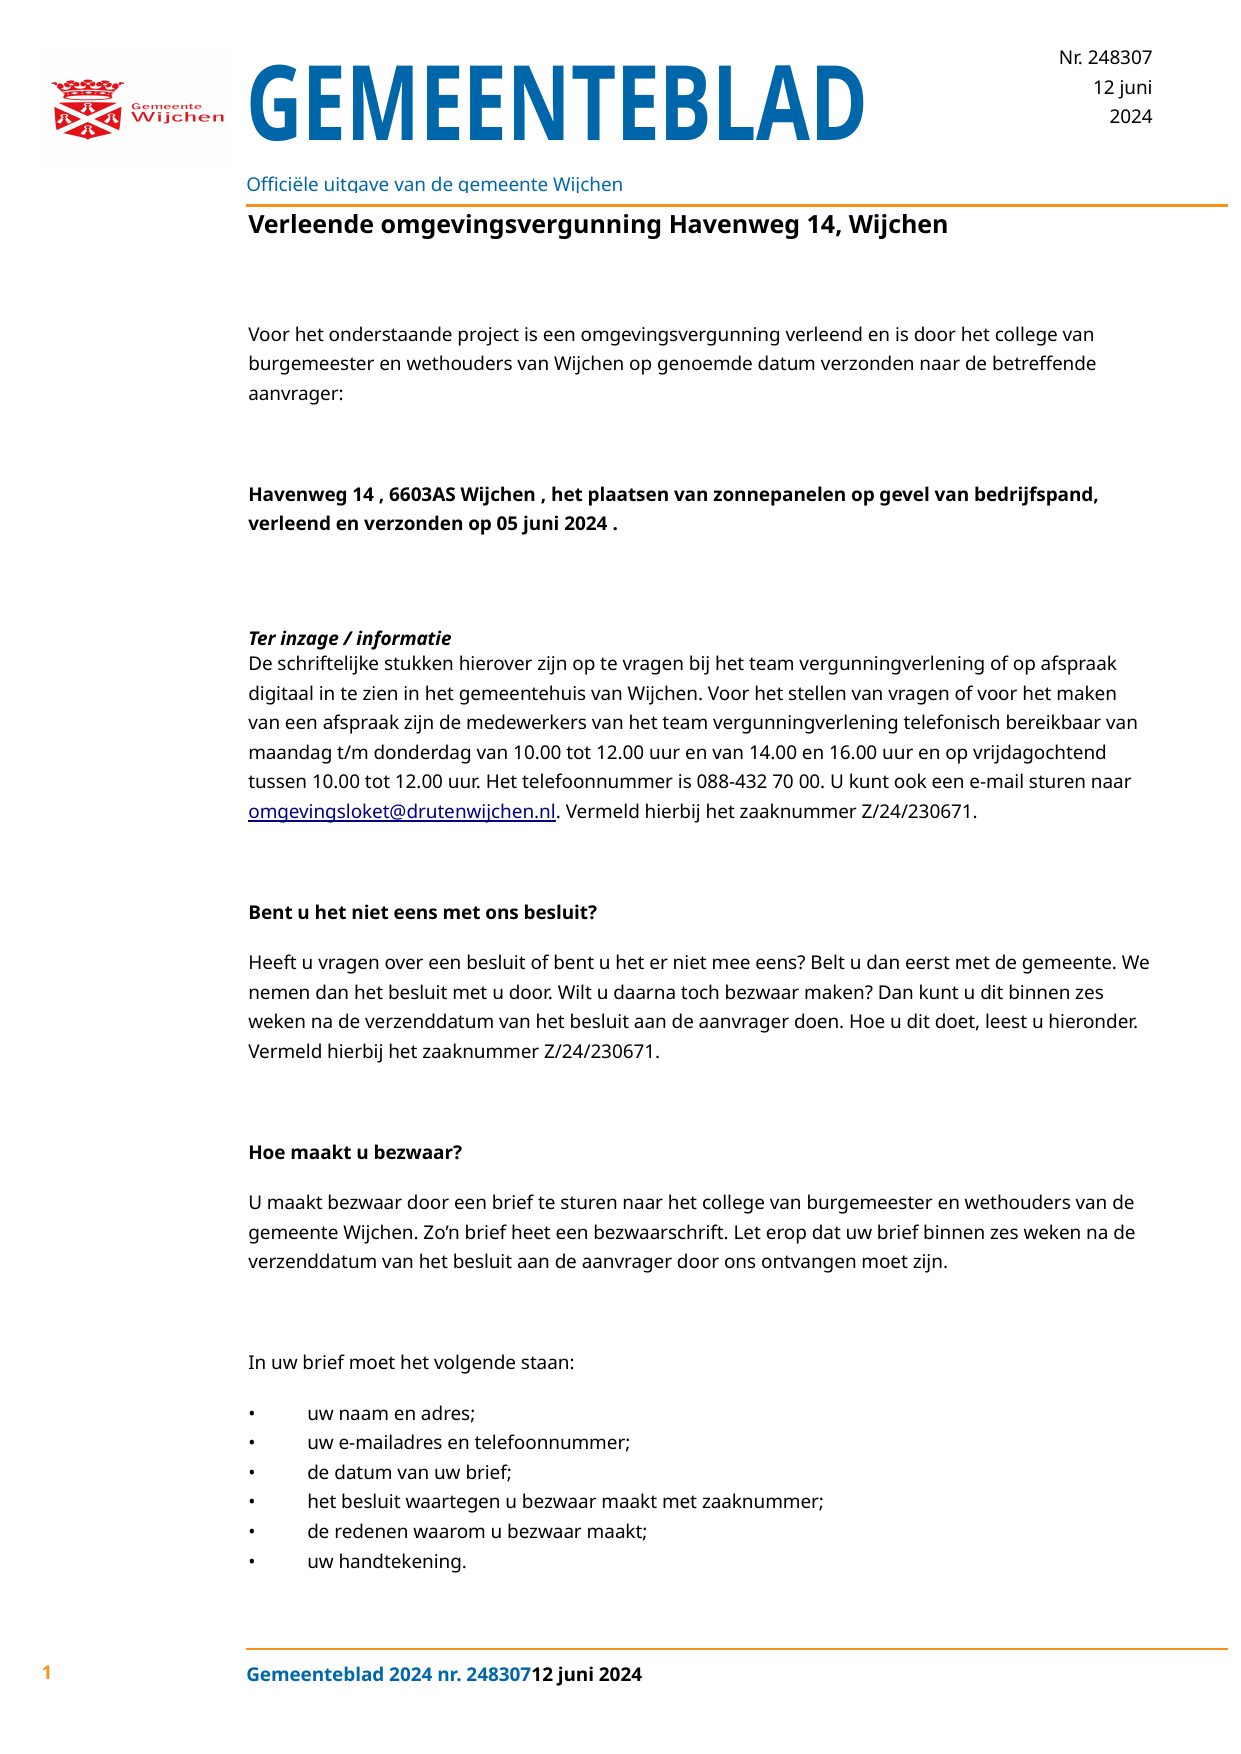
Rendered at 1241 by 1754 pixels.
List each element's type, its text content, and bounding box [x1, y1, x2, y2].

text Bent u het niet eens met ons besluit? [248, 899, 1152, 925]
text Verleende omgevingsvergunning Havenweg 14, Wijchen [248, 207, 1152, 241]
text Ter inzage / informatie [248, 625, 1152, 650]
list de redenen waarom u bezwaar maakt; [248, 1518, 1152, 1544]
text Voor het onderstaande project is een omgevingsvergunning verleend en is door het college van burgemeester en wethouders van Wijchen op genoemde datum verzonden naar de betreffende aanvrager: [248, 321, 1152, 406]
text Hoe maakt u bezwaar? [248, 1139, 1152, 1165]
text In uw brief moet het volgende staan: [248, 1349, 1152, 1375]
text De schriftelijke stukken hierover zijn op te vragen bij het team vergunningverlening of op afspraak digitaal in te zien in het gemeentehuis van Wijchen. Voor het stellen van vragen of voor het maken van een afspraak zijn de medewerkers van het team vergunningverlening telefonisch bereikbaar van maandag t/m donderdag van 10.00 tot 12.00 uur en van 14.00 en 16.00 uur en op vrijdagochtend tussen 10.00 tot 12.00 uur. Het telefoonnummer is 088-432 70 00. U kunt ook een e-mail sturen naar omgevingsloket@drutenwijchen.nl. Vermeld hierbij het zaaknummer Z/24/230671. [248, 650, 1152, 824]
text Heeft u vragen over een besluit of bent u het er niet mee eens? Belt u dan eerst met de gemeente. We nemen dan het besluit met u door. Wilt u daarna toch bezwaar maken? Dan kunt u dit binnen zes weken na de verzenddatum van het besluit aan de aanvrager doen. Hoe u dit doet, leest u hieronder. Vermeld hierbij het zaaknummer Z/24/230671. [248, 949, 1152, 1064]
text U maakt bezwaar door een brief te sturen naar het college van burgemeester en wethouders van de gemeente Wijchen. Zo’n brief heet een bezwaarschrift. Let erop dat uw brief binnen zes weken na de verzenddatum van het besluit aan de aanvrager door ons ontvangen moet zijn. [248, 1189, 1152, 1274]
list uw e-mailadres en telefoonnummer; [248, 1429, 1152, 1455]
list uw handtekening. [248, 1548, 1152, 1574]
list het besluit waartegen u bezwaar maakt met zaaknummer; [248, 1489, 1152, 1514]
list de datum van uw brief; [248, 1459, 1152, 1485]
picture [41, 47, 231, 172]
list uw naam en adres; [248, 1400, 1152, 1426]
text Havenweg 14 , 6603AS Wijchen , het plaatsen van zonnepanelen op gevel van bedrijfspand, verleend en verzonden op 05 juni 2024 . [248, 481, 1152, 536]
